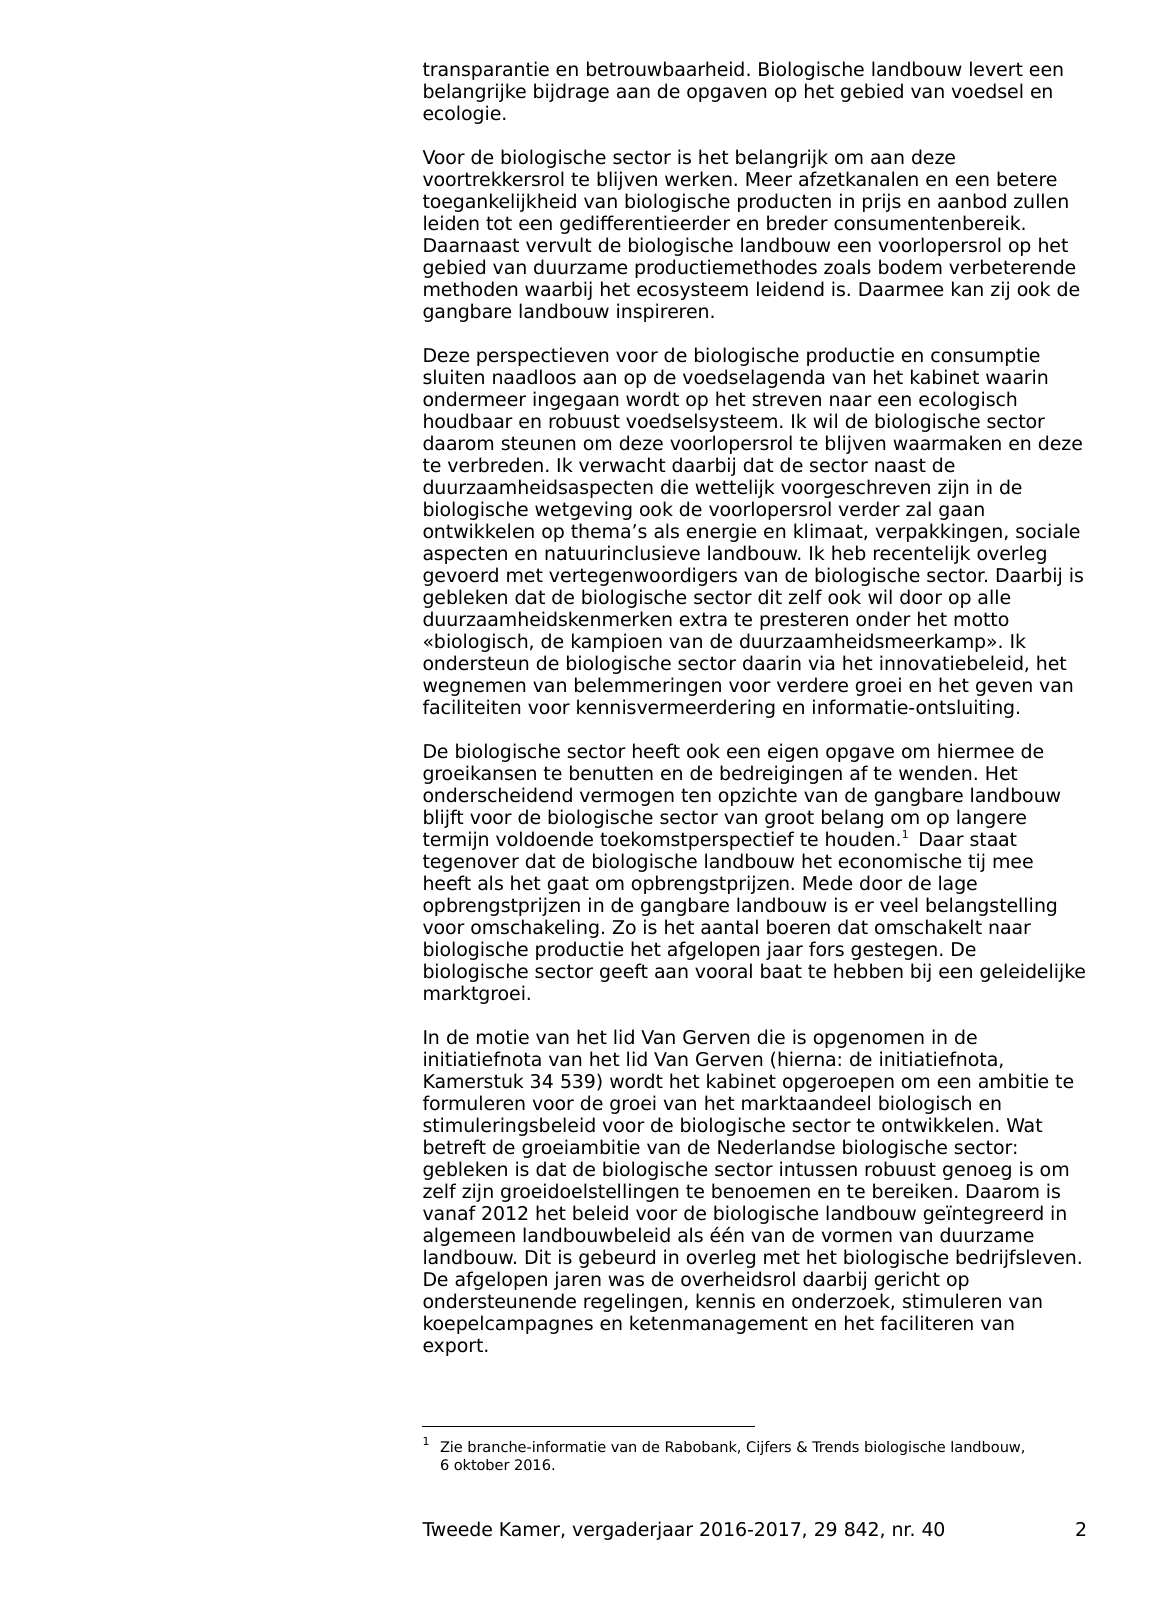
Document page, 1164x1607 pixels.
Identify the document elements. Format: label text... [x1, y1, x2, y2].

text Deze perspectieven voor de biologische productie en consumptie sluiten naadloos aan op de voedselagenda van het kabinet waarin ondermeer ingegaan wordt op het streven naar een ecologisch houdbaar en robuust voedselsysteem. Ik wil de biologische sector daarom steunen om deze voorlopersrol te blijven waarmaken en deze te verbreden. Ik verwacht daarbij dat de sector naast de duurzaamheidsaspecten die wettelijk voorgeschreven zijn in de biologische wetgeving ook de voorlopersrol verder zal gaan ontwikkelen op thema’s als energie en klimaat, verpakkingen, sociale aspecten en natuurinclusieve landbouw. Ik heb recentelijk overleg gevoerd met vertegenwoordigers van de biologische sector. Daarbij is gebleken dat de biologische sector dit zelf ook wil door op alle duurzaamheidskenmerken extra te presteren onder het motto «biologisch, de kampioen van de duurzaamheidsmeerkamp». Ik ondersteun de biologische sector daarin via het innovatiebeleid, het wegnemen van belemmeringen voor verdere groei en het geven van faciliteiten voor kennisvermeerdering en informatie-ontsluiting. [422, 345, 1087, 719]
text In de motie van het lid Van Gerven die is opgenomen in de initiatiefnota van het lid Van Gerven (hierna: de initiatiefnota, Kamerstuk 34 539) wordt het kabinet opgeroepen om een ambitie te formuleren voor de groei van het marktaandeel biologisch en stimuleringsbeleid voor de biologische sector te ontwikkelen. Wat betreft de groeiambitie van de Nederlandse biologische sector: gebleken is dat de biologische sector intussen robuust genoeg is om zelf zijn groeidoelstellingen te benoemen en te bereiken. Daarom is vanaf 2012 het beleid voor de biologische landbouw geïntegreerd in algemeen landbouwbeleid als één van de vormen van duurzame landbouw. Dit is gebeurd in overleg met het biologische bedrijfsleven. De afgelopen jaren was de overheidsrol daarbij gericht op ondersteunende regelingen, kennis en onderzoek, stimuleren van koepelcampagnes en ketenmanagement en het faciliteren van export. [422, 1027, 1087, 1357]
text Voor de biologische sector is het belangrijk om aan deze voortrekkersrol te blijven werken. Meer afzetkanalen en een betere toegankelijkheid van biologische producten in prijs en aanbod zullen leiden tot een gedifferentieerder en breder consumentenbereik. Daarnaast vervult de biologische landbouw een voorlopersrol op het gebied van duurzame productiemethodes zoals bodem verbeterende methoden waarbij het ecosysteem leidend is. Daarmee kan zij ook de gangbare landbouw inspireren. [422, 147, 1087, 323]
text transparantie en betrouwbaarheid. Biologische landbouw levert een belangrijke bijdrage aan de opgaven op het gebied van voedsel en ecologie. [422, 59, 1087, 125]
text Zie branche-informatie van de Rabobank, Cijfers & Trends biologische landbouw, 6 oktober 2016. [422, 1435, 1087, 1474]
text De biologische sector heeft ook een eigen opgave om hiermee de groeikansen te benutten en de bedreigingen af te wenden. Het onderscheidend vermogen ten opzichte van de gangbare landbouw blijft voor de biologische sector van groot belang om op langere termijn voldoende toekomstperspectief te houden. Daar staat tegenover dat de biologische landbouw het economische tij mee heeft als het gaat om opbrengstprijzen. Mede door de lage opbrengstprijzen in de gangbare landbouw is er veel belangstelling voor omschakeling. Zo is het aantal boeren dat omschakelt naar biologische productie het afgelopen jaar fors gestegen. De biologische sector geeft aan vooral baat te hebben bij een geleidelijke marktgroei. [422, 741, 1087, 1005]
